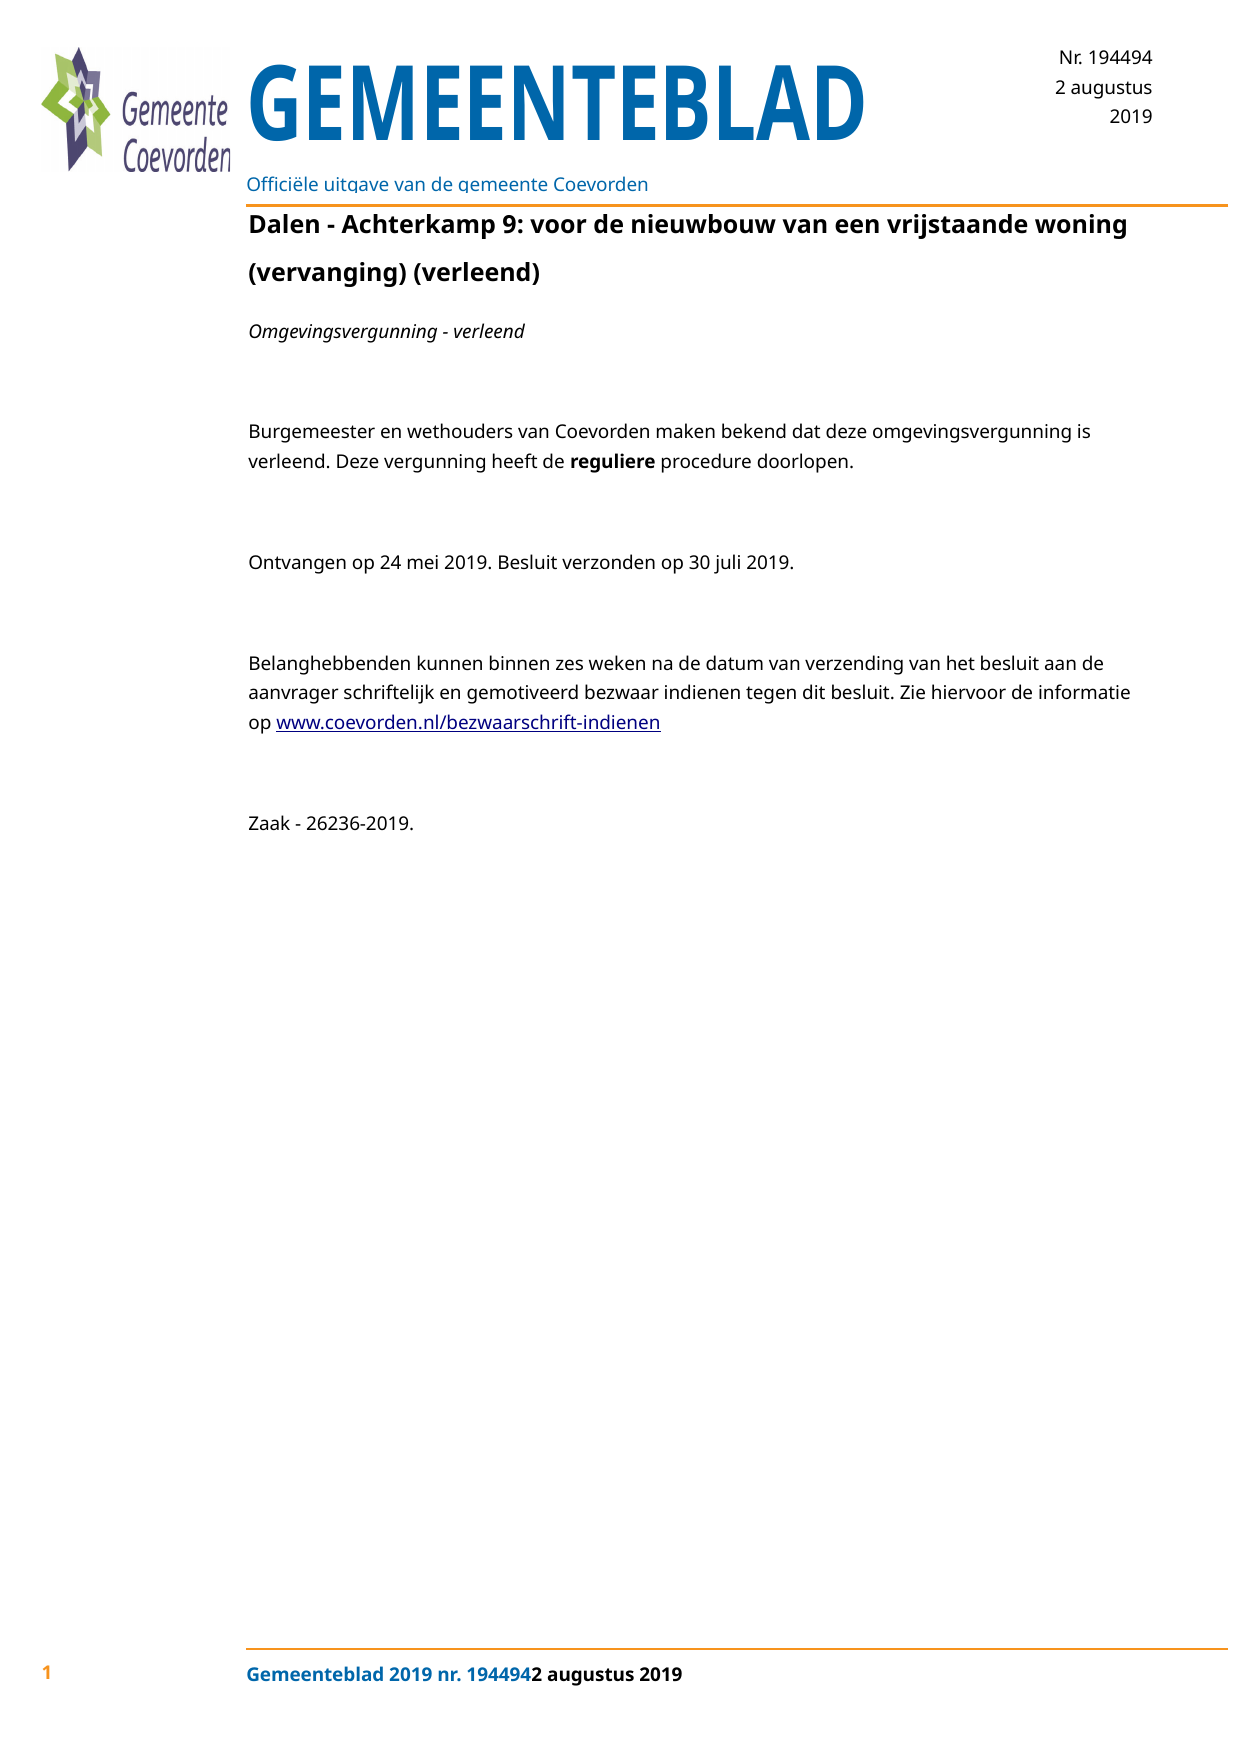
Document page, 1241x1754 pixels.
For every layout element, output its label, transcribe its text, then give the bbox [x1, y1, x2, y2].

text Ontvangen op 24 mei 2019. Besluit verzonden op 30 juli 2019. [248, 549, 1152, 575]
text Belanghebbenden kunnen binnen zes weken na de datum van verzending van het besluit aan de aanvrager schriftelijk en gemotiveerd bezwaar indienen tegen dit besluit. Zie hiervoor de informatie op www.coevorden.nl/bezwaarschrift-indienen [248, 650, 1152, 735]
picture [41, 47, 231, 172]
text Omgevingsvergunning - verleend [248, 318, 1152, 344]
text Dalen - Achterkamp 9: voor de nieuwbouw van een vrijstaande woning (vervanging) (verleend) [248, 207, 1152, 288]
text Burgemeester en wethouders van Coevorden maken bekend dat deze omgevingsvergunning is verleend. Deze vergunning heeft de reguliere procedure doorlopen. [248, 419, 1152, 474]
text Zaak - 26236-2019. [248, 810, 1152, 836]
